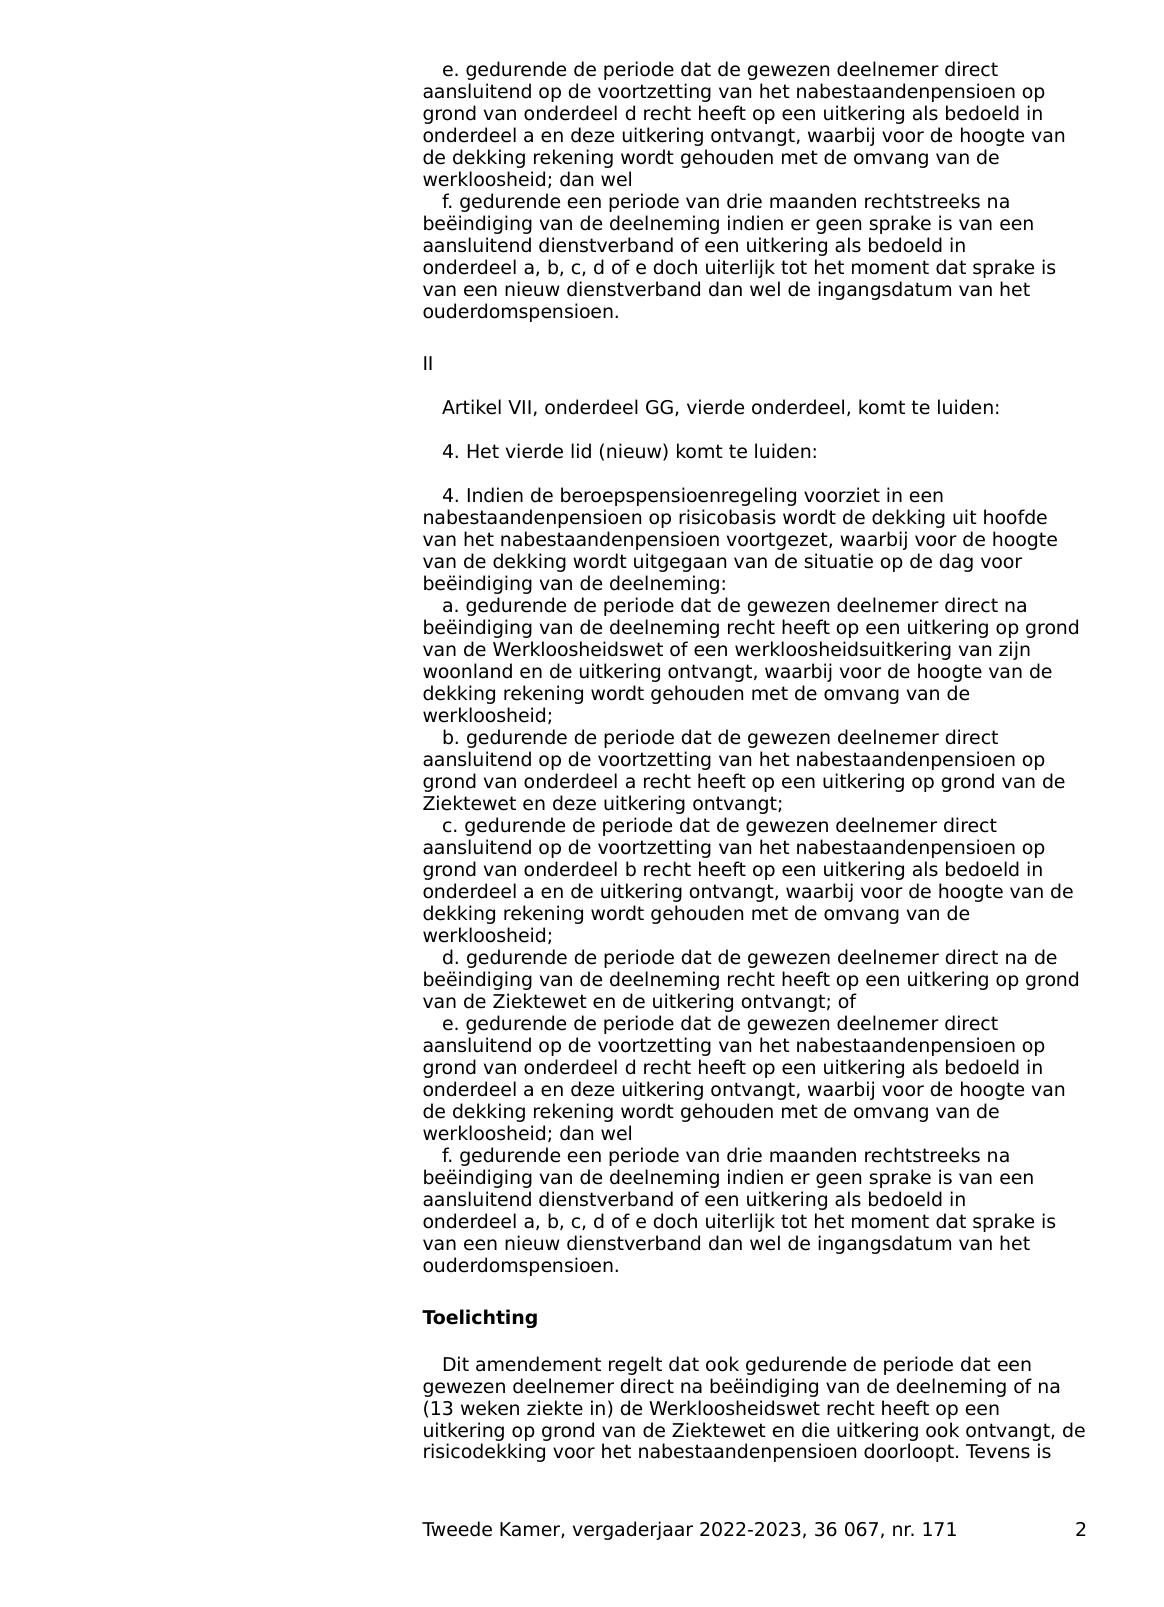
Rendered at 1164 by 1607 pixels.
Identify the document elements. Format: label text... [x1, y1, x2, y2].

text f. gedurende een periode van drie maanden rechtstreeks na beëindiging van de deelneming indien er geen sprake is van een aansluitend dienstverband of een uitkering als bedoeld in onderdeel a, b, c, d of e doch uiterlijk tot het moment dat sprake is van een nieuw dienstverband dan wel de ingangsdatum van het ouderdomspensioen. [422, 1145, 1087, 1277]
text Dit amendement regelt dat ook gedurende de periode dat een gewezen deelnemer direct na beëindiging van de deelneming of na (13 weken ziekte in) de Werkloosheidswet recht heeft op een uitkering op grond van de Ziektewet en die uitkering ook ontvangt, de risicodekking voor het nabestaandenpensioen doorloopt. Tevens is [422, 1353, 1087, 1463]
text Artikel VII, onderdeel GG, vierde onderdeel, komt te luiden: [422, 397, 1087, 419]
text a. gedurende de periode dat de gewezen deelnemer direct na beëindiging van de deelneming recht heeft op een uitkering op grond van de Werkloosheidswet of een werkloosheidsuitkering van zijn woonland en de uitkering ontvangt, waarbij voor de hoogte van de dekking rekening wordt gehouden met de omvang van de werkloosheid; [422, 595, 1087, 727]
text 4. Indien de beroepspensioenregeling voorziet in een nabestaandenpensioen op risicobasis wordt de dekking uit hoofde van het nabestaandenpensioen voortgezet, waarbij voor de hoogte van de dekking wordt uitgegaan van de situatie op de dag voor beëindiging van de deelneming: [422, 485, 1087, 595]
text b. gedurende de periode dat de gewezen deelnemer direct aansluitend op de voortzetting van het nabestaandenpensioen op grond van onderdeel a recht heeft op een uitkering op grond van de Ziektewet en deze uitkering ontvangt; [422, 727, 1087, 815]
subtitle II [422, 353, 1087, 375]
text d. gedurende de periode dat de gewezen deelnemer direct na de beëindiging van de deelneming recht heeft op een uitkering op grond van de Ziektewet en de uitkering ontvangt; of [422, 947, 1087, 1013]
text f. gedurende een periode van drie maanden rechtstreeks na beëindiging van de deelneming indien er geen sprake is van een aansluitend dienstverband of een uitkering als bedoeld in onderdeel a, b, c, d of e doch uiterlijk tot het moment dat sprake is van een nieuw dienstverband dan wel de ingangsdatum van het ouderdomspensioen. [422, 191, 1087, 323]
text e. gedurende de periode dat de gewezen deelnemer direct aansluitend op de voortzetting van het nabestaandenpensioen op grond van onderdeel d recht heeft op een uitkering als bedoeld in onderdeel a en deze uitkering ontvangt, waarbij voor de hoogte van de dekking rekening wordt gehouden met de omvang van de werkloosheid; dan wel [422, 1013, 1087, 1145]
text c. gedurende de periode dat de gewezen deelnemer direct aansluitend op de voortzetting van het nabestaandenpensioen op grond van onderdeel b recht heeft op een uitkering als bedoeld in onderdeel a en de uitkering ontvangt, waarbij voor de hoogte van de dekking rekening wordt gehouden met de omvang van de werkloosheid; [422, 815, 1087, 947]
text e. gedurende de periode dat de gewezen deelnemer direct aansluitend op de voortzetting van het nabestaandenpensioen op grond van onderdeel d recht heeft op een uitkering als bedoeld in onderdeel a en deze uitkering ontvangt, waarbij voor de hoogte van de dekking rekening wordt gehouden met de omvang van de werkloosheid; dan wel [422, 59, 1087, 191]
text 4. Het vierde lid (nieuw) komt te luiden: [422, 441, 1087, 463]
subtitle Toelichting [422, 1307, 1087, 1328]
